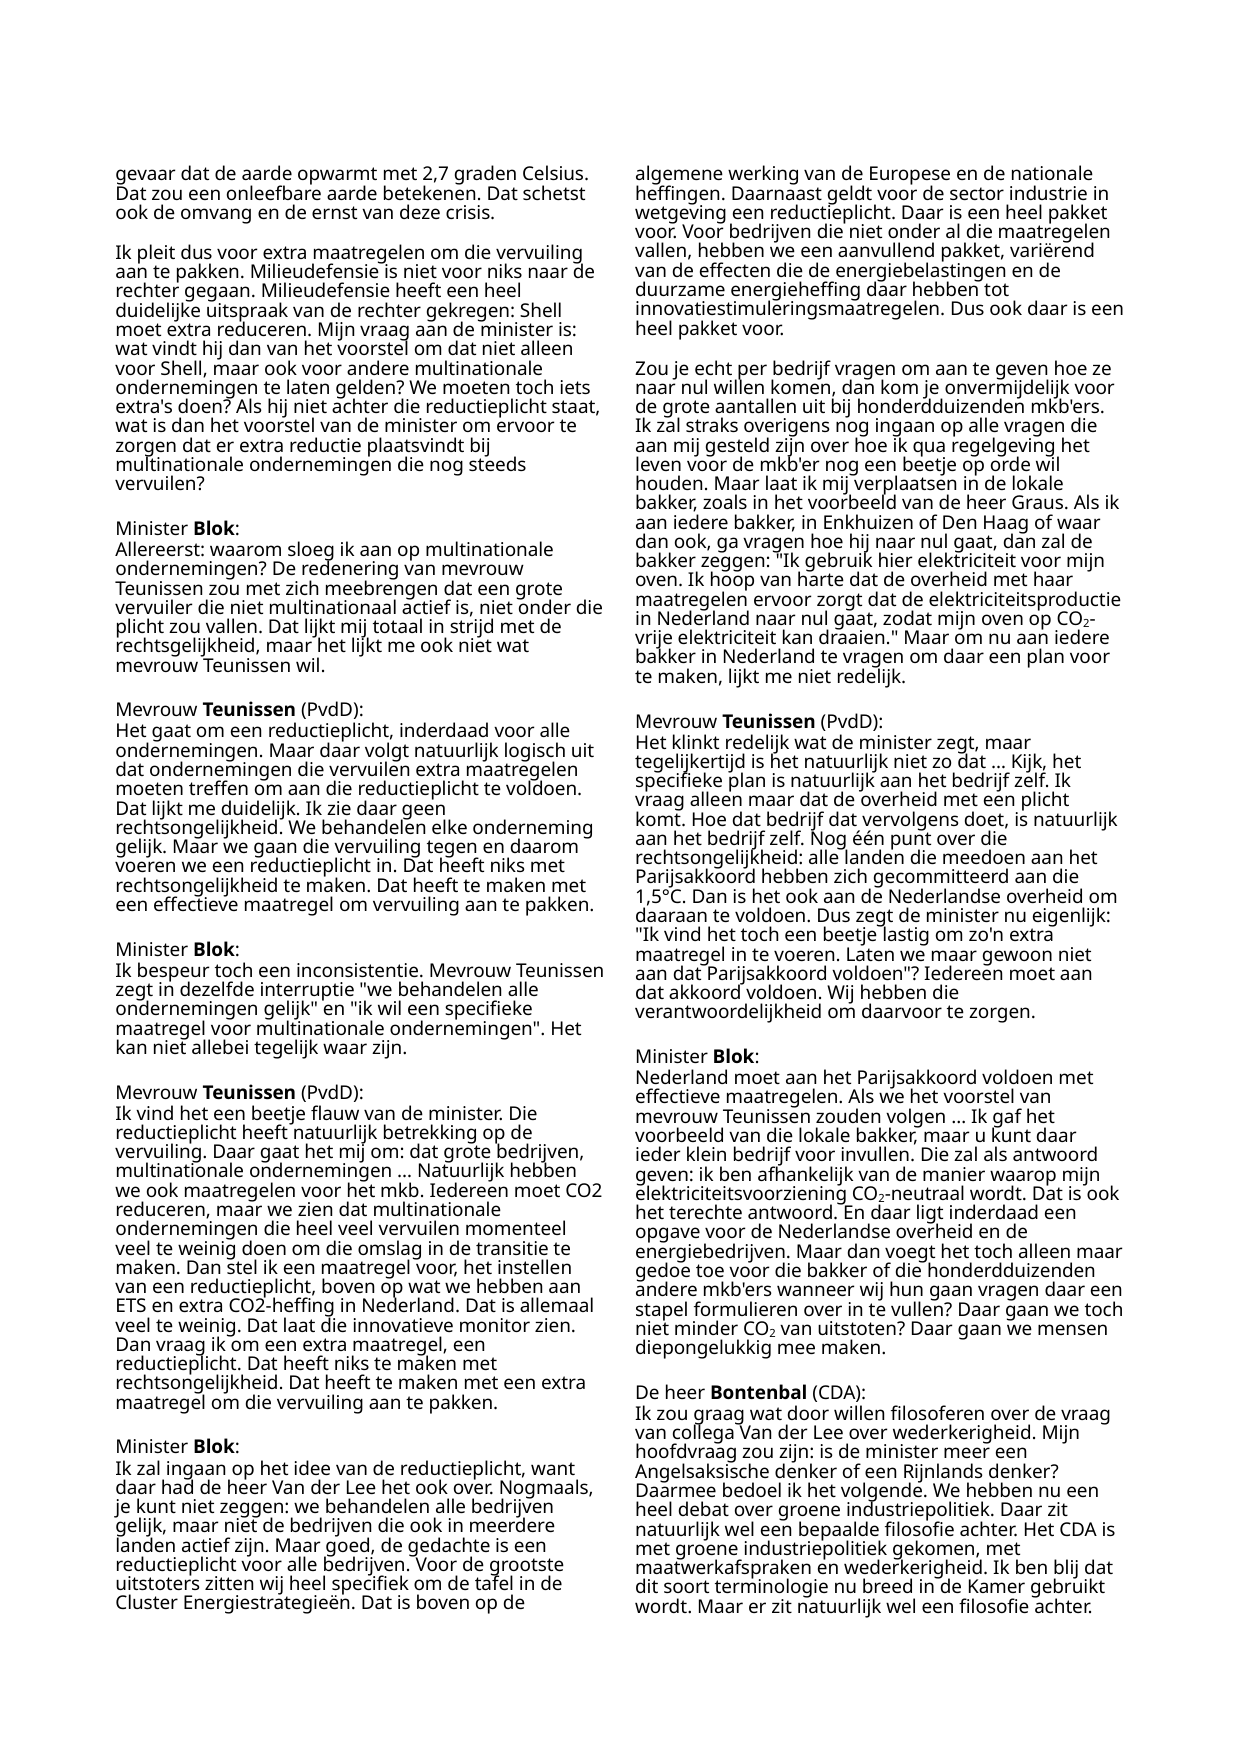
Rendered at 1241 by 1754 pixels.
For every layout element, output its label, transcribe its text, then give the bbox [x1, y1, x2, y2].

text Minister Blok: [115, 1434, 605, 1459]
text Ik zou graag wat door willen filosoferen over de vraag van collega Van der Lee over wederkerigheid. Mijn hoofdvraag zou zijn: is de minister meer een Angelsaksische denker of een Rijnlands denker? Daarmee bedoel ik het volgende. We hebben nu een heel debat over groene industriepolitiek. Daar zit natuurlijk wel een bepaalde filosofie achter. Het CDA is met groene industriepolitiek gekomen, met maatwerkafspraken en wederkerigheid. Ik ben blij dat dit soort terminologie nu breed in de Kamer gebruikt wordt. Maar er zit natuurlijk wel een filosofie achter. [635, 1405, 1125, 1617]
text algemene werking van de Europese en de nationale heffingen. Daarnaast geldt voor de sector industrie in wetgeving een reductieplicht. Daar is een heel pakket voor. Voor bedrijven die niet onder al die maatregelen vallen, hebben we een aanvullend pakket, variërend van de effecten die de energiebelastingen en de duurzame energieheffing daar hebben tot innovatiestimuleringsmaatregelen. Dus ook daar is een heel pakket voor. [635, 165, 1125, 339]
text gevaar dat de aarde opwarmt met 2,7 graden Celsius. Dat zou een onleefbare aarde betekenen. Dat schetst ook de omvang en de ernst van deze crisis. [115, 165, 605, 223]
text Minister Blok: [115, 936, 605, 962]
text Minister Blok: [115, 515, 605, 541]
text Mevrouw Teunissen (PvdD): [115, 697, 605, 722]
text Ik vind het een beetje flauw van de minister. Die reductieplicht heeft natuurlijk betrekking op de vervuiling. Daar gaat het mij om: dat grote bedrijven, multinationale ondernemingen … Natuurlijk hebben we ook maatregelen voor het mkb. Iedereen moet CO2 reduceren, maar we zien dat multinationale ondernemingen die heel veel vervuilen momenteel veel te weinig doen om die omslag in de transitie te maken. Dan stel ik een maatregel voor, het instellen van een reductieplicht, boven op wat we hebben aan ETS en extra CO2-heffing in Nederland. Dat is allemaal veel te weinig. Dat laat die innovatieve monitor zien. Dan vraag ik om een extra maatregel, een reductieplicht. Dat heeft niks te maken met rechtsongelijkheid. Dat heeft te maken met een extra maatregel om die vervuiling aan te pakken. [115, 1104, 605, 1413]
text Ik zal ingaan op het idee van de reductieplicht, want daar had de heer Van der Lee het ook over. Nogmaals, je kunt niet zeggen: we behandelen alle bedrijven gelijk, maar niet de bedrijven die ook in meerdere landen actief zijn. Maar goed, de gedachte is een reductieplicht voor alle bedrijven. Voor de grootste uitstoters zitten wij heel specifiek om de tafel in de Cluster Energiestrategieën. Dat is boven op de [115, 1459, 605, 1614]
text Minister Blok: [635, 1043, 1125, 1069]
text De heer Bontenbal (CDA): [635, 1379, 1125, 1405]
text Nederland moet aan het Parijsakkoord voldoen met effectieve maatregelen. Als we het voorstel van mevrouw Teunissen zouden volgen … Ik gaf het voorbeeld van die lokale bakker, maar u kunt daar ieder klein bedrijf voor invullen. Die zal als antwoord geven: ik ben afhankelijk van de manier waarop mijn elektriciteitsvoorziening CO2-neutraal wordt. Dat is ook het terechte antwoord. En daar ligt inderdaad een opgave voor de Nederlandse overheid en de energiebedrijven. Maar dan voegt het toch alleen maar gedoe toe voor die bakker of die honderdduizenden andere mkb'ers wanneer wij hun gaan vragen daar een stapel formulieren over in te vullen? Daar gaan we toch niet minder CO2 van uitstoten? Daar gaan we mensen diepongelukkig mee maken. [635, 1069, 1125, 1358]
text Zou je echt per bedrijf vragen om aan te geven hoe ze naar nul willen komen, dan kom je onvermijdelijk voor de grote aantallen uit bij honderdduizenden mkb'ers. Ik zal straks overigens nog ingaan op alle vragen die aan mij gesteld zijn over hoe ik qua regelgeving het leven voor de mkb'er nog een beetje op orde wil houden. Maar laat ik mij verplaatsen in de lokale bakker, zoals in het voorbeeld van de heer Graus. Als ik aan iedere bakker, in Enkhuizen of Den Haag of waar dan ook, ga vragen hoe hij naar nul gaat, dan zal de bakker zeggen: "Ik gebruik hier elektriciteit voor mijn oven. Ik hoop van harte dat de overheid met haar maatregelen ervoor zorgt dat de elektriciteitsproductie in Nederland naar nul gaat, zodat mijn oven op CO2-vrije elektriciteit kan draaien." Maar om nu aan iedere bakker in Nederland te vragen om daar een plan voor te maken, lijkt me niet redelijk. [635, 359, 1125, 687]
text Mevrouw Teunissen (PvdD): [635, 708, 1125, 734]
text Het gaat om een reductieplicht, inderdaad voor alle ondernemingen. Maar daar volgt natuurlijk logisch uit dat ondernemingen die vervuilen extra maatregelen moeten treffen om aan die reductieplicht te voldoen. Dat lijkt me duidelijk. Ik zie daar geen rechtsongelijkheid. We behandelen elke onderneming gelijk. Maar we gaan die vervuiling tegen en daarom voeren we een reductieplicht in. Dat heeft niks met rechtsongelijkheid te maken. Dat heeft te maken met een effectieve maatregel om vervuiling aan te pakken. [115, 722, 605, 915]
text Mevrouw Teunissen (PvdD): [115, 1079, 605, 1104]
text Ik pleit dus voor extra maatregelen om die vervuiling aan te pakken. Milieudefensie is niet voor niks naar de rechter gegaan. Milieudefensie heeft een heel duidelijke uitspraak van de rechter gekregen: Shell moet extra reduceren. Mijn vraag aan de minister is: wat vindt hij dan van het voorstel om dat niet alleen voor Shell, maar ook voor andere multinationale ondernemingen te laten gelden? We moeten toch iets extra's doen? Als hij niet achter die reductieplicht staat, wat is dan het voorstel van de minister om ervoor te zorgen dat er extra reductie plaatsvindt bij multinationale ondernemingen die nog steeds vervuilen? [115, 244, 605, 494]
text Allereerst: waarom sloeg ik aan op multinationale ondernemingen? De redenering van mevrouw Teunissen zou met zich meebrengen dat een grote vervuiler die niet multinationaal actief is, niet onder die plicht zou vallen. Dat lijkt mij totaal in strijd met de rechtsgelijkheid, maar het lijkt me ook niet wat mevrouw Teunissen wil. [115, 541, 605, 676]
text Het klinkt redelijk wat de minister zegt, maar tegelijkertijd is het natuurlijk niet zo dat … Kijk, het specifieke plan is natuurlijk aan het bedrijf zelf. Ik vraag alleen maar dat de overheid met een plicht komt. Hoe dat bedrijf dat vervolgens doet, is natuurlijk aan het bedrijf zelf. Nog één punt over die rechtsongelijkheid: alle landen die meedoen aan het Parijsakkoord hebben zich gecommitteerd aan die 1,5°C. Dan is het ook aan de Nederlandse overheid om daaraan te voldoen. Dus zegt de minister nu eigenlijk: "Ik vind het toch een beetje lastig om zo'n extra maatregel in te voeren. Laten we maar gewoon niet aan dat Parijsakkoord voldoen"? Iedereen moet aan dat akkoord voldoen. Wij hebben die verantwoordelijkheid om daarvoor te zorgen. [635, 734, 1125, 1023]
text Ik bespeur toch een inconsistentie. Mevrouw Teunissen zegt in dezelfde interruptie "we behandelen alle ondernemingen gelijk" en "ik wil een specifieke maatregel voor multinationale ondernemingen". Het kan niet allebei tegelijk waar zijn. [115, 962, 605, 1058]
